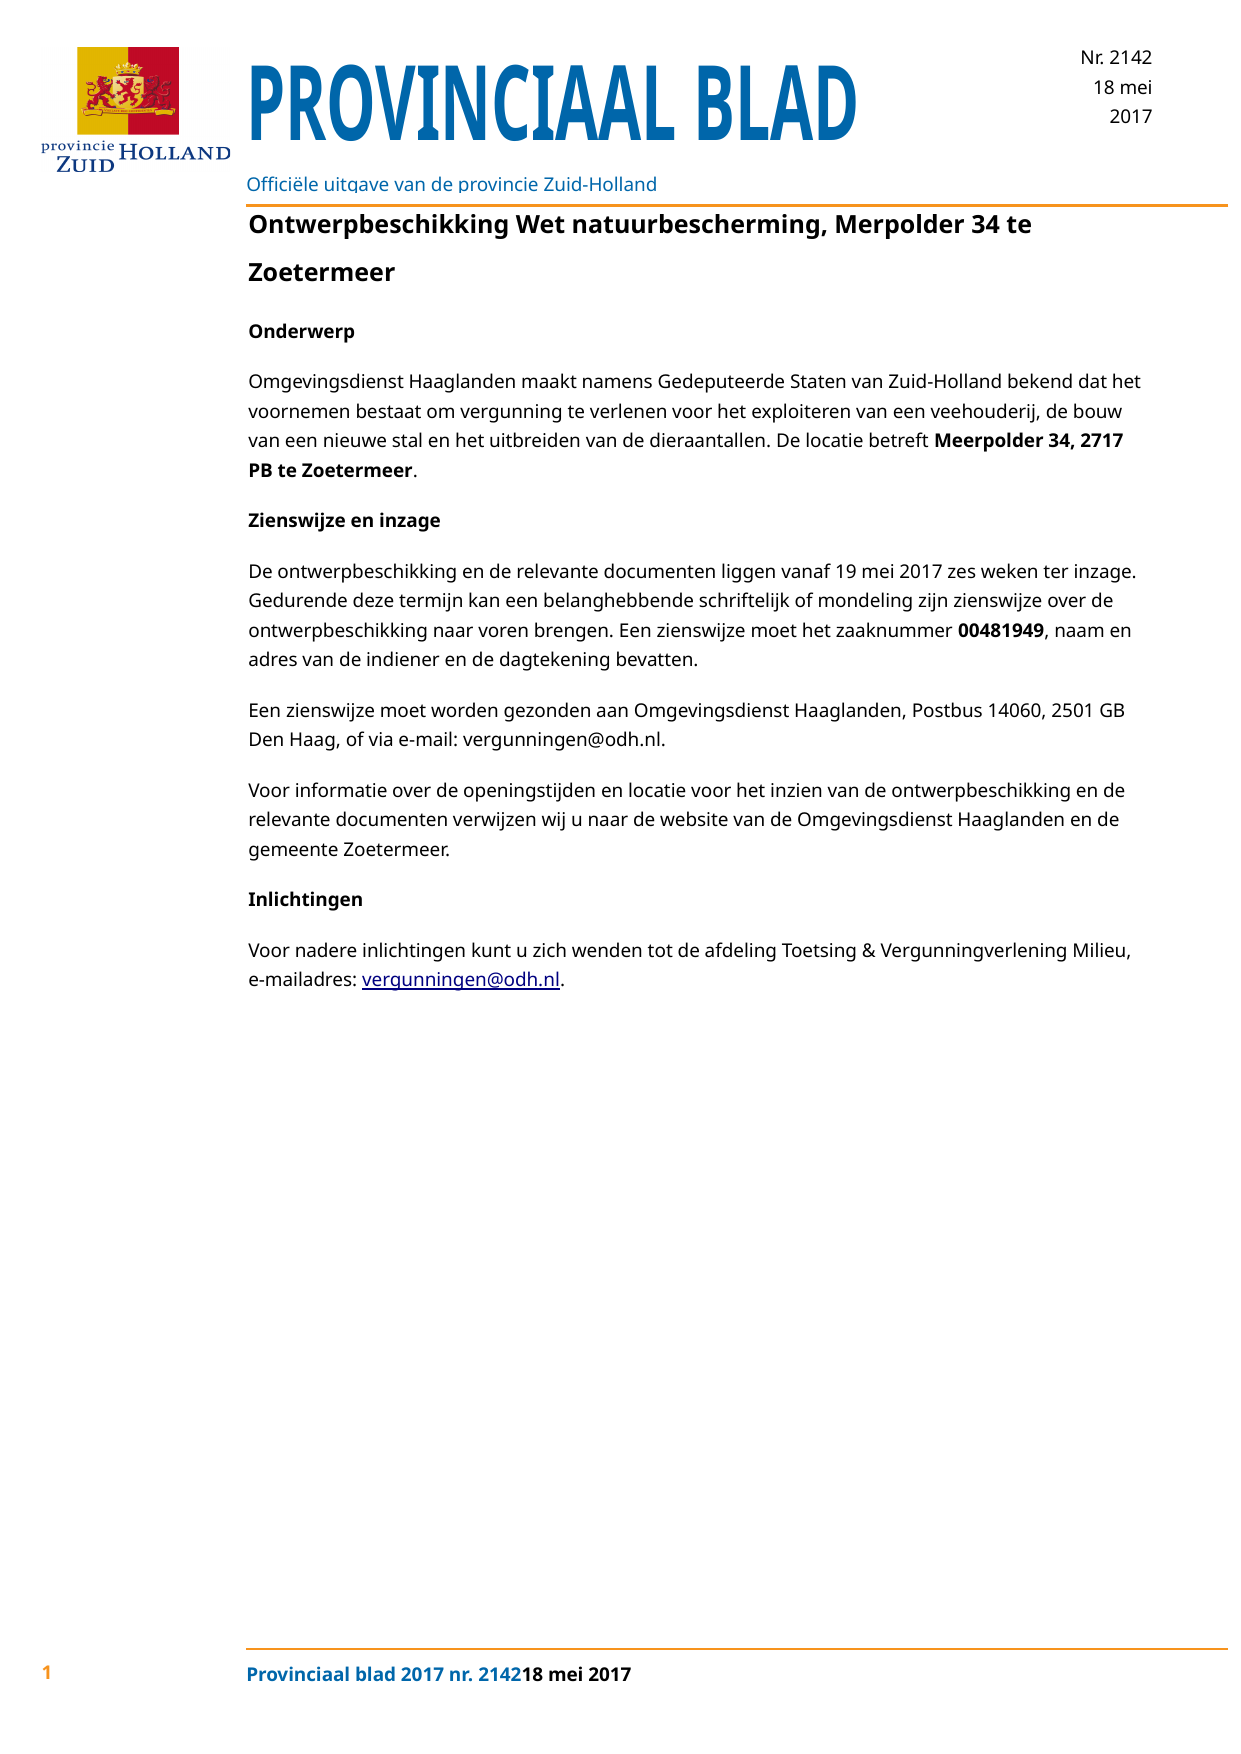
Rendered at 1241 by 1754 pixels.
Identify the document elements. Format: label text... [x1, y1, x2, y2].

text De ontwerpbeschikking en de relevante documenten liggen vanaf 19 mei 2017 zes weken ter inzage. Gedurende deze termijn kan een belanghebbende schriftelijk of mondeling zijn zienswijze over de ontwerpbeschikking naar voren brengen. Een zienswijze moet het zaaknummer 00481949, naam en adres van de indiener en de dagtekening bevatten. [248, 558, 1152, 672]
text Omgevingsdienst Haaglanden maakt namens Gedeputeerde Staten van Zuid-Holland bekend dat het voornemen bestaat om vergunning te verlenen voor het exploiteren van een veehouderij, de bouw van een nieuwe stal en het uitbreiden van de dieraantallen. De locatie betreft Meerpolder 34, 2717 PB te Zoetermeer. [248, 368, 1152, 483]
text Onderwerp [248, 318, 1152, 344]
text Voor informatie over de openingstijden en locatie voor het inzien van de ontwerpbeschikking en de relevante documenten verwijzen wij u naar de website van de Omgevingsdienst Haaglanden en de gemeente Zoetermeer. [248, 777, 1152, 862]
text Inlichtingen [248, 887, 1152, 912]
text Zienswijze en inzage [248, 507, 1152, 533]
picture [41, 47, 231, 172]
text Voor nadere inlichtingen kunt u zich wenden tot de afdeling Toetsing & Vergunningverlening Milieu, e-mailadres: vergunningen@odh.nl. [248, 937, 1152, 992]
text Een zienswijze moet worden gezonden aan Omgevingsdienst Haaglanden, Postbus 14060, 2501 GB Den Haag, of via e-mail: vergunningen@odh.nl. [248, 697, 1152, 752]
text Ontwerpbeschikking Wet natuurbescherming, Merpolder 34 te Zoetermeer [248, 207, 1152, 288]
